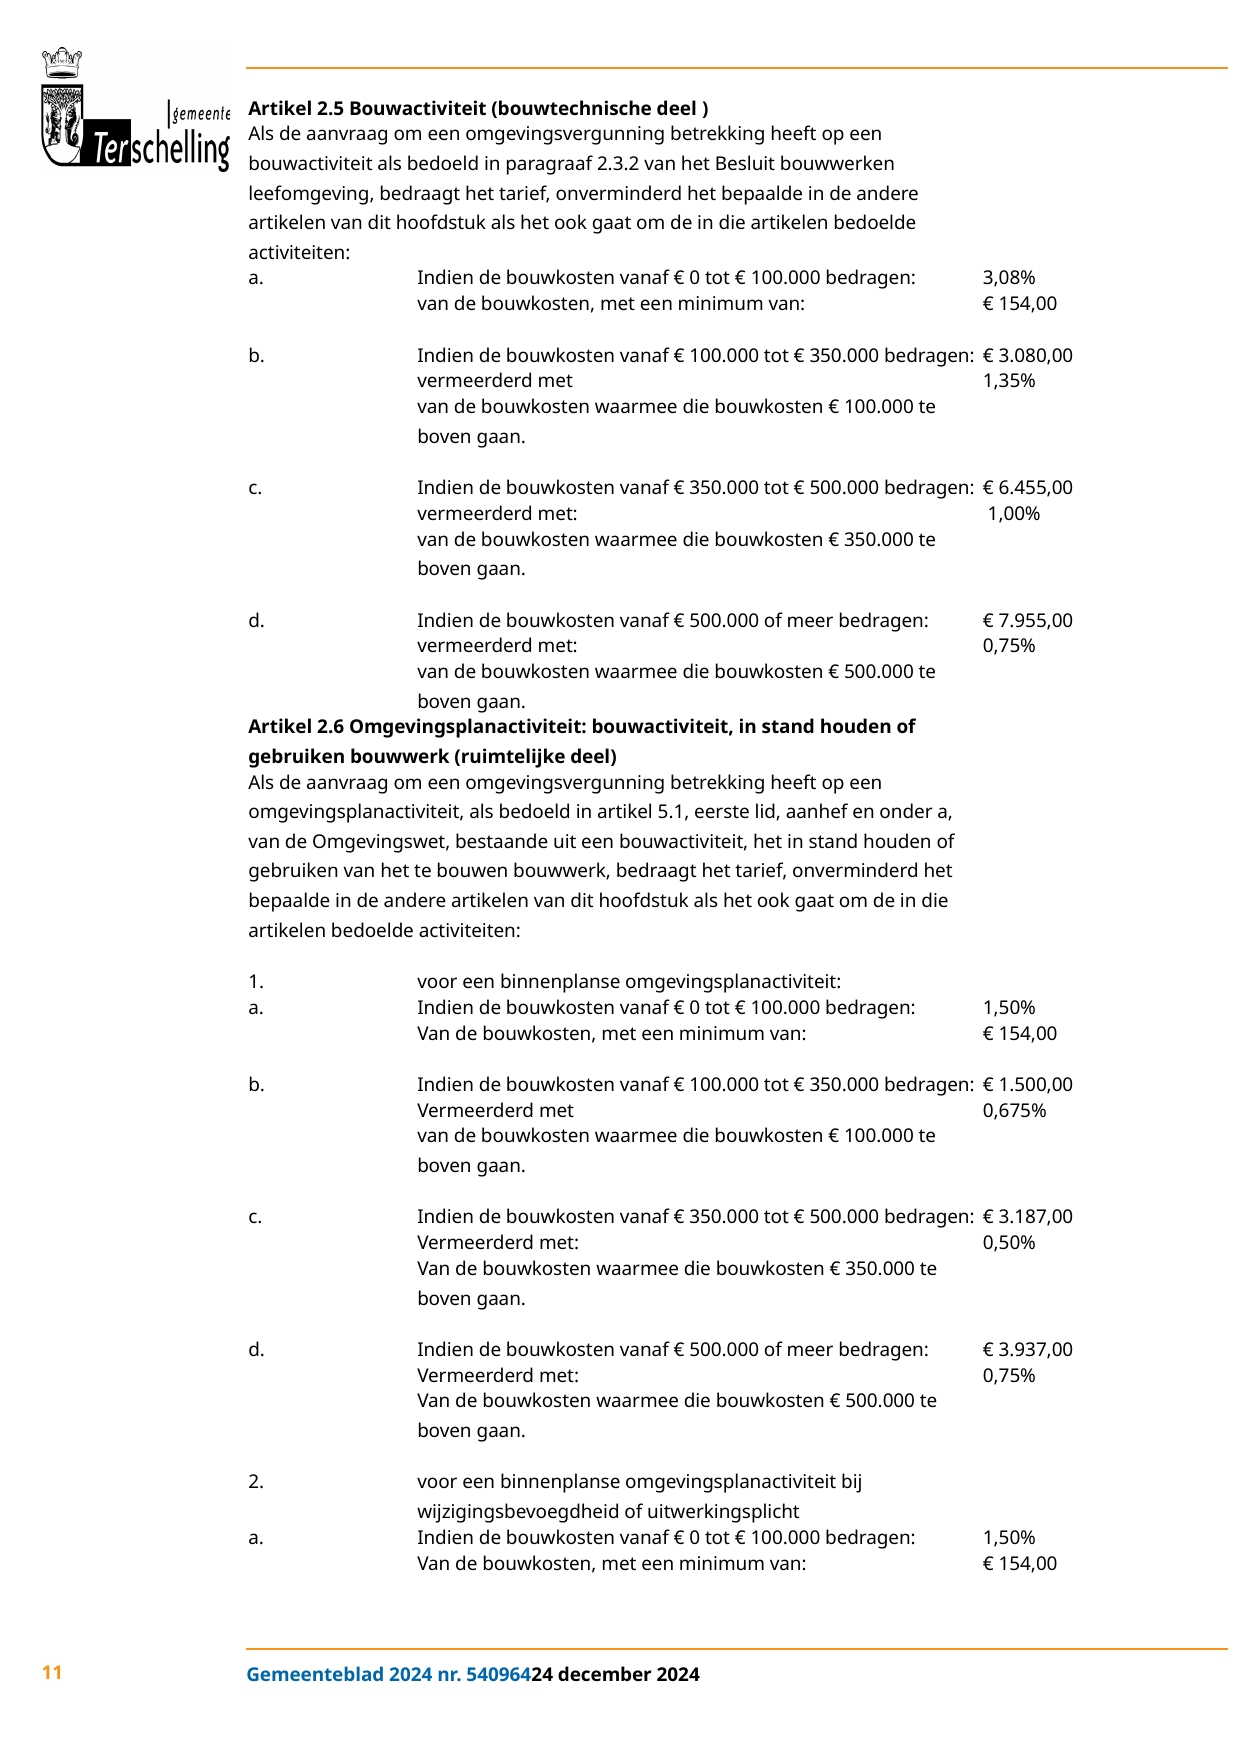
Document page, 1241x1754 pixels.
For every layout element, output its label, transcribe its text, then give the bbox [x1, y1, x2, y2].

table_cell [248, 1178, 417, 1204]
table_cell Indien de bouwkosten vanaf € 100.000 tot € 350.000 bedragen: [417, 342, 983, 367]
table_cell [417, 581, 983, 607]
table_cell van de bouwkosten waarmee die bouwkosten € 100.000 te boven gaan. [417, 1123, 983, 1178]
table_cell voor een binnenplanse omgevingsplanactiviteit bij wijzigingsbevoegdheid of uitwerkingsplicht [417, 1469, 983, 1524]
table_cell d. [248, 607, 417, 632]
table_cell vermeerderd met [417, 368, 983, 393]
picture [41, 47, 231, 172]
table_cell [983, 526, 1152, 581]
table_cell Indien de bouwkosten vanaf € 0 tot € 100.000 bedragen: [417, 1524, 983, 1550]
table_cell [983, 1310, 1152, 1336]
table_cell € 6.455,00 [983, 474, 1152, 500]
table_cell c. [248, 1204, 417, 1229]
table_cell [248, 500, 417, 526]
table_cell [983, 393, 1152, 448]
table_cell [983, 943, 1152, 968]
table_cell Indien de bouwkosten vanaf € 100.000 tot € 350.000 bedragen: [417, 1071, 983, 1097]
table_cell € 154,00 [983, 1550, 1152, 1575]
table_cell [983, 1255, 1152, 1310]
table_cell € 1.500,00 [983, 1071, 1152, 1097]
table_cell Van de bouwkosten waarmee die bouwkosten € 500.000 te boven gaan. [417, 1388, 983, 1443]
table_cell voor een binnenplanse omgevingsplanactiviteit: [417, 968, 983, 994]
table_cell Vermeerderd met [417, 1097, 983, 1123]
table_cell [248, 1388, 417, 1443]
table_cell Indien de bouwkosten vanaf € 500.000 of meer bedragen: [417, 1336, 983, 1362]
table_header Artikel 2.5 Bouwactiviteit (bouwtechnische deel ) [248, 95, 983, 121]
table_cell [983, 714, 1152, 769]
table_cell 0,50% [983, 1229, 1152, 1255]
table_cell a. [248, 1524, 417, 1550]
table_cell Van de bouwkosten, met een minimum van: [417, 1020, 983, 1045]
table_cell Indien de bouwkosten vanaf € 350.000 tot € 500.000 bedragen: [417, 1204, 983, 1229]
table_cell [983, 581, 1152, 607]
table_cell b. [248, 1071, 417, 1097]
table_cell 1,00% [983, 500, 1152, 526]
table_cell [983, 1178, 1152, 1204]
table_cell € 3.937,00 [983, 1336, 1152, 1362]
table_cell d. [248, 1336, 417, 1362]
table_cell [983, 1045, 1152, 1071]
table_cell [248, 658, 417, 713]
table_cell Artikel 2.6 Omgevingsplanactiviteit: bouwactiviteit, in stand houden of gebruiken bouwwerk (ruimtelijke deel) [248, 714, 983, 769]
table_cell € 3.187,00 [983, 1204, 1152, 1229]
table_cell [248, 1310, 417, 1336]
table_cell [983, 1388, 1152, 1443]
table_cell vermeerderd met: [417, 633, 983, 658]
table_cell [248, 290, 417, 316]
table_cell [248, 1123, 417, 1178]
table_cell Vermeerderd met: [417, 1229, 983, 1255]
table_cell [417, 1178, 983, 1204]
table_cell [983, 1469, 1152, 1524]
table_cell [983, 769, 1152, 942]
table_cell Als de aanvraag om een omgevingsvergunning betrekking heeft op een omgevingsplanactiviteit, als bedoeld in artikel 5.1, eerste lid, aanhef en onder a, van de Omgevingswet, bestaande uit een bouwactiviteit, het in stand houden of gebruiken van het te bouwen bouwwerk, bedraagt het tarief, onverminderd het bepaalde in de andere artikelen van dit hoofdstuk als het ook gaat om de in die artikelen bedoelde activiteiten: [248, 769, 983, 942]
table_cell [248, 1443, 417, 1469]
table_cell [983, 316, 1152, 342]
table_cell a. [248, 265, 417, 290]
table_cell [248, 1045, 417, 1071]
table_cell [983, 1123, 1152, 1178]
table_cell € 154,00 [983, 290, 1152, 316]
table_cell van de bouwkosten waarmee die bouwkosten € 350.000 te boven gaan. [417, 526, 983, 581]
table_cell [248, 368, 417, 393]
table_cell [248, 1020, 417, 1045]
table_cell van de bouwkosten waarmee die bouwkosten € 500.000 te boven gaan. [417, 658, 983, 713]
table_cell [983, 1575, 1152, 1601]
table_cell 3,08% [983, 265, 1152, 290]
table_cell van de bouwkosten waarmee die bouwkosten € 100.000 te boven gaan. [417, 393, 983, 448]
table_cell van de bouwkosten, met een minimum van: [417, 290, 983, 316]
table_cell 0,75% [983, 1362, 1152, 1388]
table_cell [417, 1443, 983, 1469]
table_cell [248, 316, 417, 342]
table_cell [248, 1255, 417, 1310]
table_cell [983, 968, 1152, 994]
table_cell [417, 316, 983, 342]
table_cell Indien de bouwkosten vanaf € 350.000 tot € 500.000 bedragen: [417, 474, 983, 500]
table_cell [248, 393, 417, 448]
table_cell [248, 1229, 417, 1255]
table_cell [248, 633, 417, 658]
table_cell 1,35% [983, 368, 1152, 393]
table_cell Indien de bouwkosten vanaf € 0 tot € 100.000 bedragen: [417, 265, 983, 290]
table_cell € 154,00 [983, 1020, 1152, 1045]
table_cell [417, 449, 983, 474]
table_cell 1,50% [983, 994, 1152, 1020]
table_cell € 7.955,00 [983, 607, 1152, 632]
table_cell [248, 526, 417, 581]
table_cell [417, 1045, 983, 1071]
table_cell [248, 581, 417, 607]
table_cell c. [248, 474, 417, 500]
table_cell Indien de bouwkosten vanaf € 500.000 of meer bedragen: [417, 607, 983, 632]
table_cell vermeerderd met: [417, 500, 983, 526]
table_cell Als de aanvraag om een omgevingsvergunning betrekking heeft op een bouwactiviteit als bedoeld in paragraaf 2.3.2 van het Besluit bouwwerken leefomgeving, bedraagt het tarief, onverminderd het bepaalde in de andere artikelen van dit hoofdstuk als het ook gaat om de in die artikelen bedoelde activiteiten: [248, 121, 983, 264]
table_cell [248, 1575, 417, 1601]
table_cell 1,50% [983, 1524, 1152, 1550]
table_cell 2. [248, 1469, 417, 1524]
table_cell 1. [248, 968, 417, 994]
table_cell Van de bouwkosten waarmee die bouwkosten € 350.000 te boven gaan. [417, 1255, 983, 1310]
table_cell Indien de bouwkosten vanaf € 0 tot € 100.000 bedragen: [417, 994, 983, 1020]
table_cell [417, 1310, 983, 1336]
table_cell b. [248, 342, 417, 367]
table_cell Vermeerderd met: [417, 1362, 983, 1388]
table_cell [248, 1097, 417, 1123]
table_cell [983, 449, 1152, 474]
table_cell [983, 121, 1152, 264]
table_cell a. [248, 994, 417, 1020]
table_cell [248, 449, 417, 474]
table_cell [248, 943, 983, 968]
table_cell [983, 658, 1152, 713]
table_cell [417, 1575, 983, 1601]
table_cell 0,75% [983, 633, 1152, 658]
table_cell [248, 1550, 417, 1575]
table_cell [248, 1362, 417, 1388]
table_cell Van de bouwkosten, met een minimum van: [417, 1550, 983, 1575]
table_cell [983, 1443, 1152, 1469]
table_cell 0,675% [983, 1097, 1152, 1123]
table_header [983, 95, 1152, 121]
table_cell € 3.080,00 [983, 342, 1152, 367]
